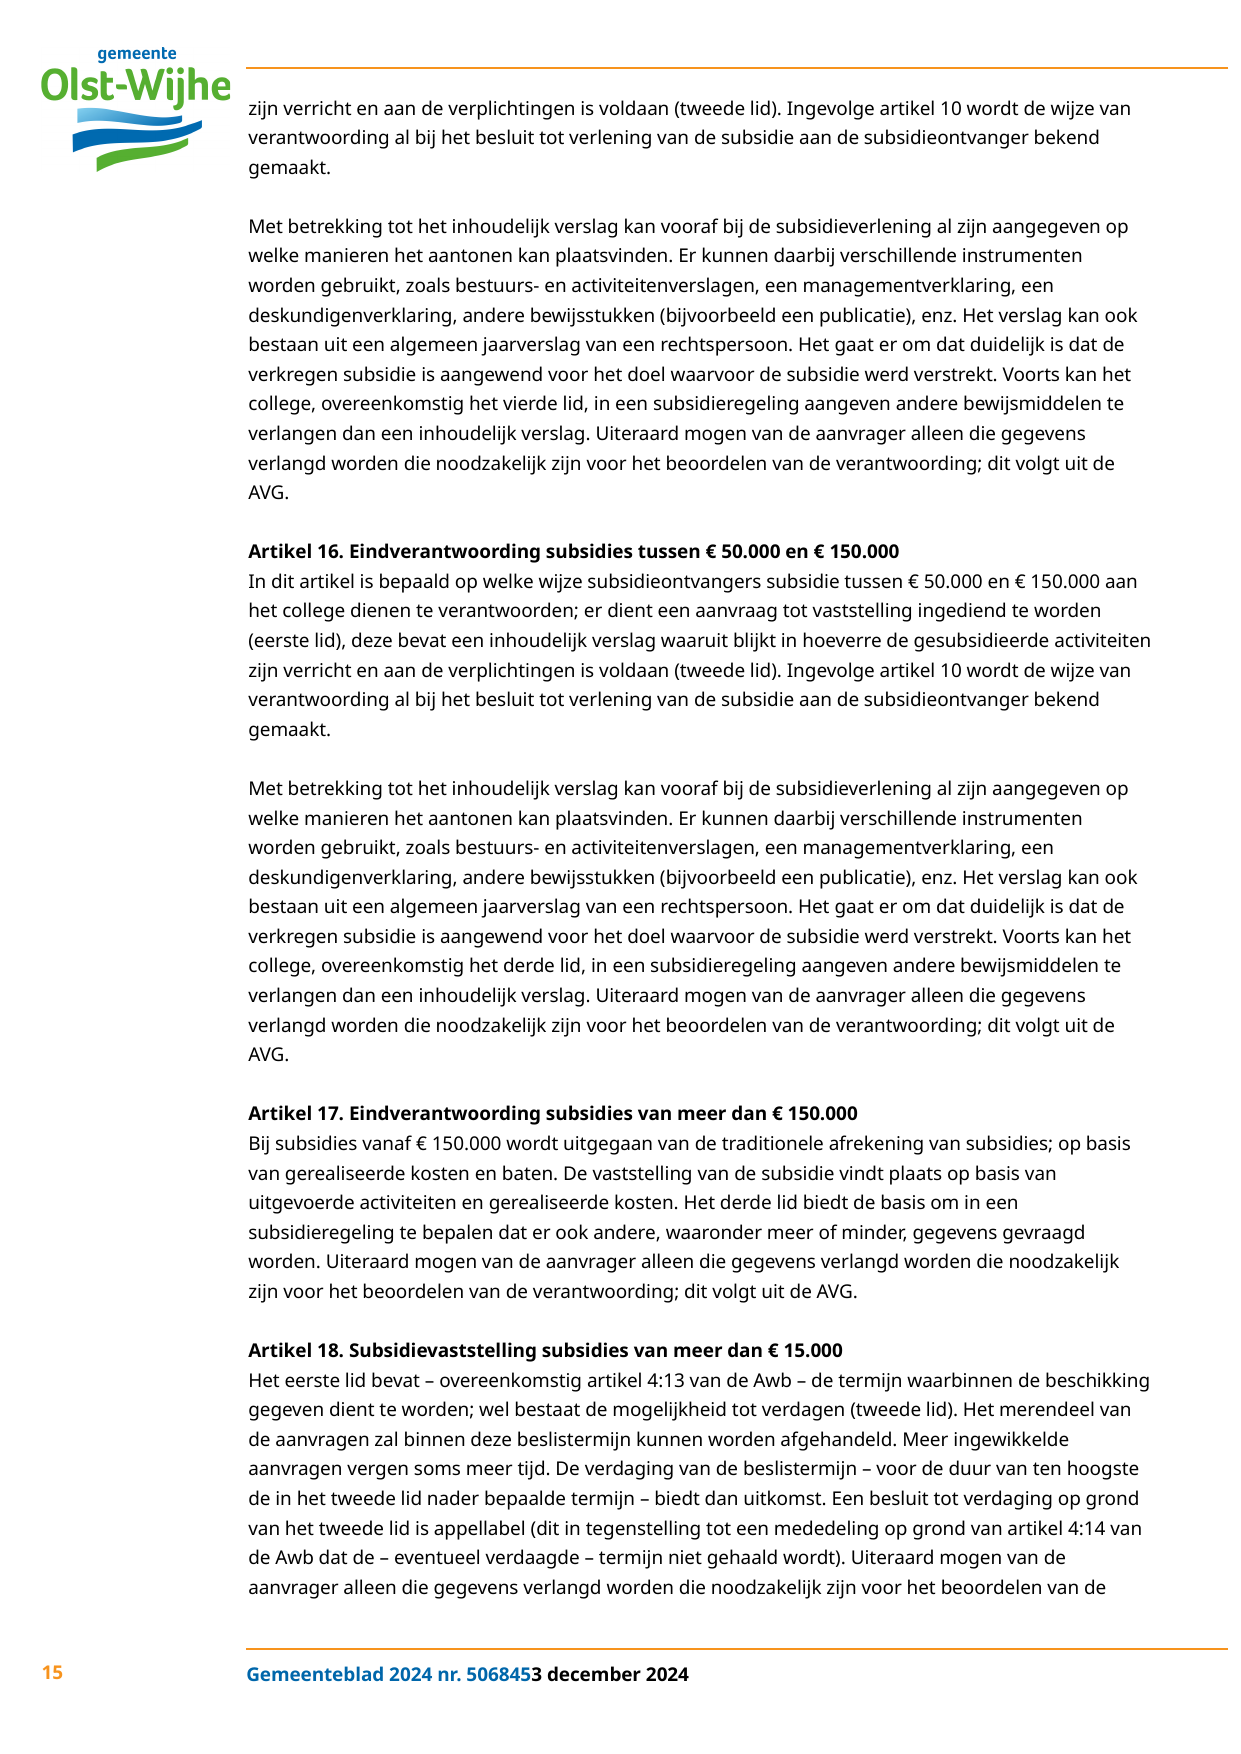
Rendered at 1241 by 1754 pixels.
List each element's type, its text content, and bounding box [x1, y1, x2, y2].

text Het eerste lid bevat – overeenkomstig artikel 4:13 van de Awb – de termijn waarbinnen de beschikking gegeven dient te worden; wel bestaat de mogelijkheid tot verdagen (tweede lid). Het merendeel van de aanvragen zal binnen deze beslistermijn kunnen worden afgehandeld. Meer ingewikkelde aanvragen vergen soms meer tijd. De verdaging van de beslistermijn – voor de duur van ten hoogste de in het tweede lid nader bepaalde termijn – biedt dan uitkomst. Een besluit tot verdaging op grond van het tweede lid is appellabel (dit in tegenstelling tot een mededeling op grond van artikel 4:14 van de Awb dat de – eventueel verdaagde – termijn niet gehaald wordt). Uiteraard mogen van de aanvrager alleen die gegevens verlangd worden die noodzakelijk zijn voor het beoordelen van de [248, 1367, 1152, 1600]
text In dit artikel is bepaald op welke wijze subsidieontvangers subsidie tussen € 50.000 en € 150.000 aan het college dienen te verantwoorden; er dient een aanvraag tot vaststelling ingediend te worden (eerste lid), deze bevat een inhoudelijk verslag waaruit blijkt in hoeverre de gesubsidieerde activiteiten zijn verricht en aan de verplichtingen is voldaan (tweede lid). Ingevolge artikel 10 wordt de wijze van verantwoording al bij het besluit tot verlening van de subsidie aan de subsidieontvanger bekend gemaakt. [248, 568, 1152, 742]
picture [41, 47, 231, 172]
text Met betrekking tot het inhoudelijk verslag kan vooraf bij de subsidieverlening al zijn aangegeven op welke manieren het aantonen kan plaatsvinden. Er kunnen daarbij verschillende instrumenten worden gebruikt, zoals bestuurs- en activiteitenverslagen, een managementverklaring, een deskundigenverklaring, andere bewijsstukken (bijvoorbeeld een publicatie), enz. Het verslag kan ook bestaan uit een algemeen jaarverslag van een rechtspersoon. Het gaat er om dat duidelijk is dat de verkregen subsidie is aangewend voor het doel waarvoor de subsidie werd verstrekt. Voorts kan het college, overeenkomstig het vierde lid, in een subsidieregeling aangeven andere bewijsmiddelen te verlangen dan een inhoudelijk verslag. Uiteraard mogen van de aanvrager alleen die gegevens verlangd worden die noodzakelijk zijn voor het beoordelen van de verantwoording; dit volgt uit de AVG. [248, 213, 1152, 505]
text Bij subsidies vanaf € 150.000 wordt uitgegaan van de traditionele afrekening van subsidies; op basis van gerealiseerde kosten en baten. De vaststelling van de subsidie vindt plaats op basis van uitgevoerde activiteiten en gerealiseerde kosten. Het derde lid biedt de basis om in een subsidieregeling te bepalen dat er ook andere, waaronder meer of minder, gegevens gevraagd worden. Uiteraard mogen van de aanvrager alleen die gegevens verlangd worden die noodzakelijk zijn voor het beoordelen van de verantwoording; dit volgt uit de AVG. [248, 1130, 1152, 1304]
text Artikel 18. Subsidievaststelling subsidies van meer dan € 15.000 [248, 1337, 1152, 1363]
text Met betrekking tot het inhoudelijk verslag kan vooraf bij de subsidieverlening al zijn aangegeven op welke manieren het aantonen kan plaatsvinden. Er kunnen daarbij verschillende instrumenten worden gebruikt, zoals bestuurs- en activiteitenverslagen, een managementverklaring, een deskundigenverklaring, andere bewijsstukken (bijvoorbeeld een publicatie), enz. Het verslag kan ook bestaan uit een algemeen jaarverslag van een rechtspersoon. Het gaat er om dat duidelijk is dat de verkregen subsidie is aangewend voor het doel waarvoor de subsidie werd verstrekt. Voorts kan het college, overeenkomstig het derde lid, in een subsidieregeling aangeven andere bewijsmiddelen te verlangen dan een inhoudelijk verslag. Uiteraard mogen van de aanvrager alleen die gegevens verlangd worden die noodzakelijk zijn voor het beoordelen van de verantwoording; dit volgt uit de AVG. [248, 775, 1152, 1067]
text Artikel 17. Eindverantwoording subsidies van meer dan € 150.000 [248, 1101, 1152, 1126]
text zijn verricht en aan de verplichtingen is voldaan (tweede lid). Ingevolge artikel 10 wordt de wijze van verantwoording al bij het besluit tot verlening van de subsidie aan de subsidieontvanger bekend gemaakt. [248, 95, 1152, 180]
text Artikel 16. Eindverantwoording subsidies tussen € 50.000 en € 150.000 [248, 538, 1152, 564]
